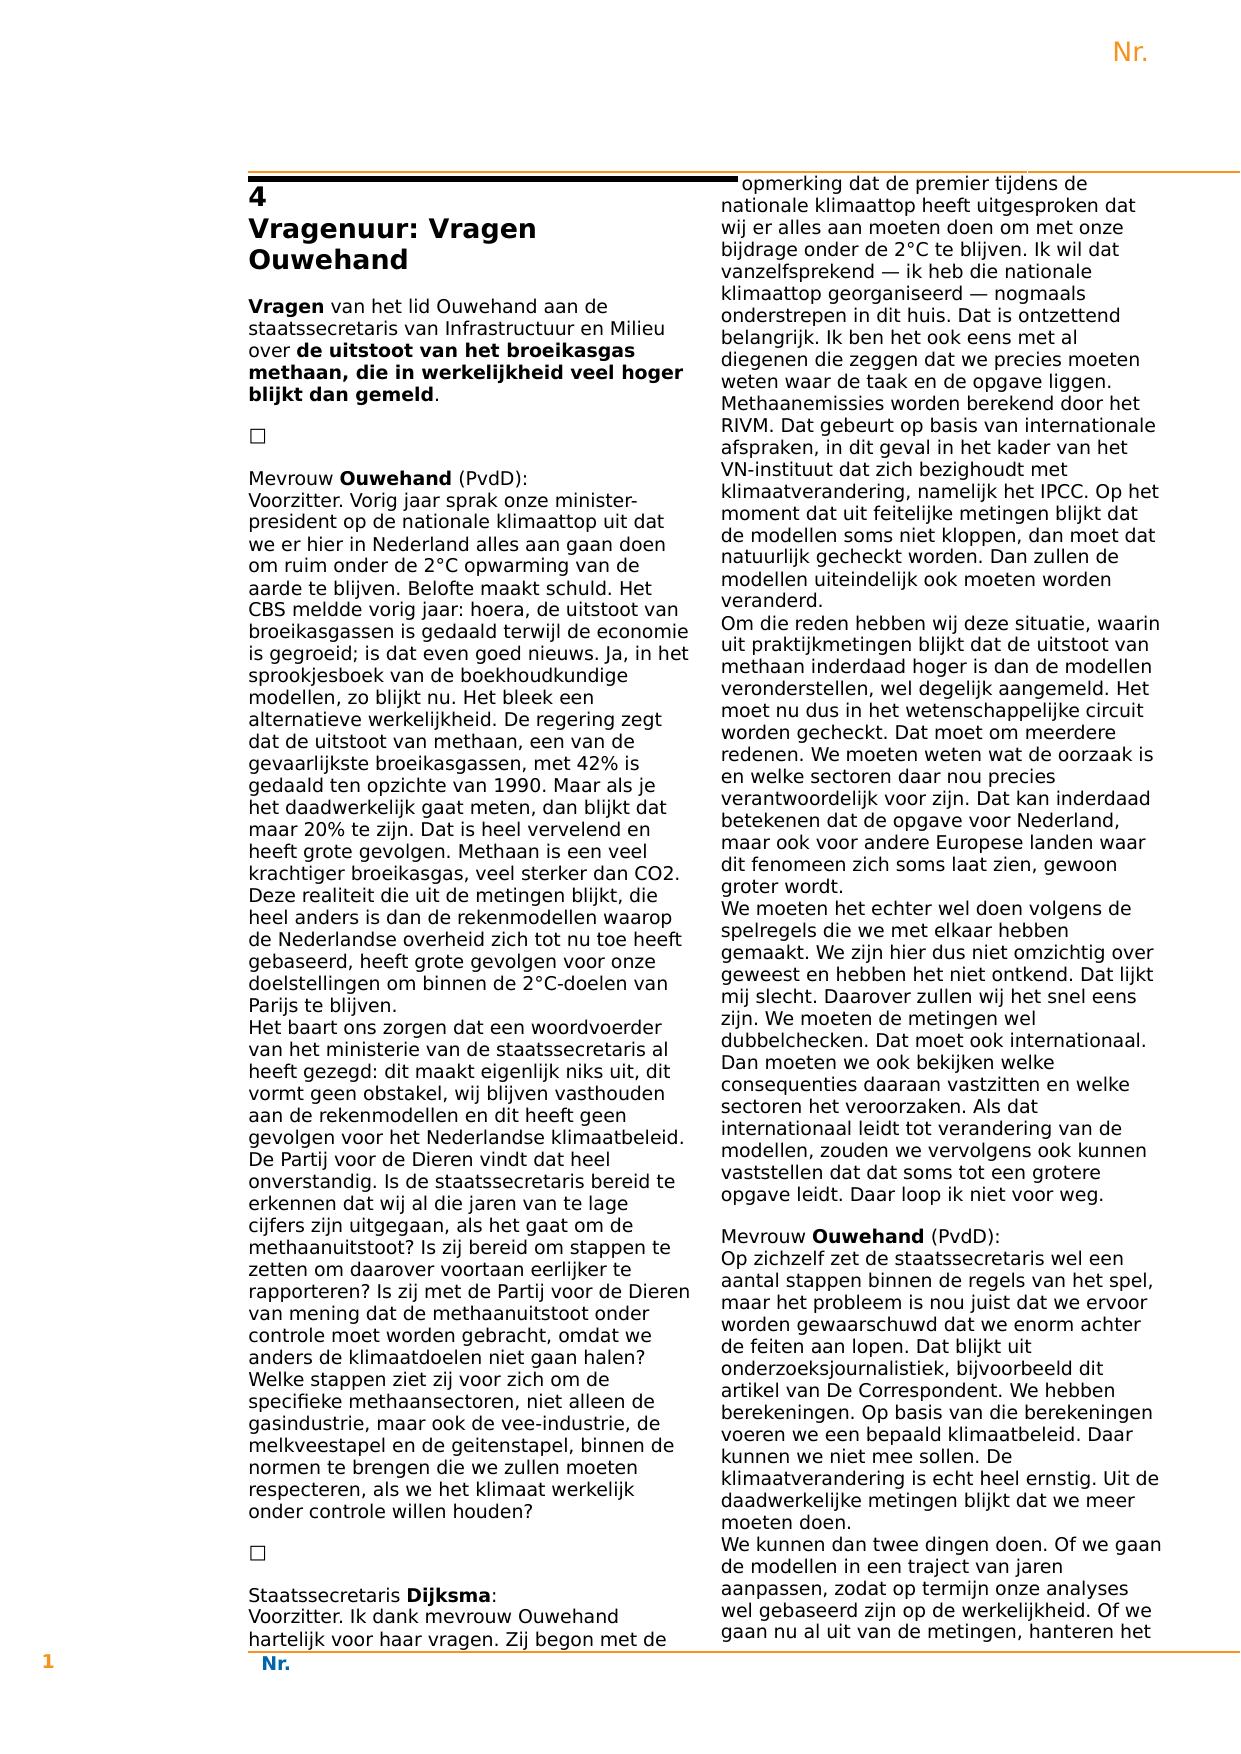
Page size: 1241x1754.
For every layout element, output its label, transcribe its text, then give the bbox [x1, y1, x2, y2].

text Het baart ons zorgen dat een woordvoerder van het ministerie van de staatssecretaris al heeft gezegd: dit maakt eigenlijk niks uit, dit vormt geen obstakel, wij blijven vasthouden aan de rekenmodellen en dit heeft geen gevolgen voor het Nederlandse klimaatbeleid. De Partij voor de Dieren vindt dat heel onverstandig. Is de staatssecretaris bereid te erkennen dat wij al die jaren van te lage cijfers zijn uitgegaan, als het gaat om de methaanuitstoot? Is zij bereid om stappen te zetten om daarover voortaan eerlijker te rapporteren? Is zij met de Partij voor de Dieren van mening dat de methaanuitstoot onder controle moet worden gebracht, omdat we anders de klimaatdoelen niet gaan halen? Welke stappen ziet zij voor zich om de specifieke methaansectoren, niet alleen de gasindustrie, maar ook de vee-industrie, de melkveestapel en de geitenstapel, binnen de normen te brengen die we zullen moeten respecteren, als we het klimaat werkelijk onder controle willen houden? [248, 1017, 691, 1522]
text Om die reden hebben wij deze situatie, waarin uit praktijkmetingen blijkt dat de uitstoot van methaan inderdaad hoger is dan de modellen veronderstellen, wel degelijk aangemeld. Het moet nu dus in het wetenschappelijke circuit worden gecheckt. Dat moet om meerdere redenen. We moeten weten wat de oorzaak is en welke sectoren daar nou precies verantwoordelijk voor zijn. Dat kan inderdaad betekenen dat de opgave voor Nederland, maar ook voor andere Europese landen waar dit fenomeen zich soms laat zien, gewoon groter wordt. [721, 612, 1163, 898]
text Vragen van het lid Ouwehand aan de staatssecretaris van Infrastructuur en Milieu over de uitstoot van het broeikasgas methaan, die in werkelijkheid veel hoger blijkt dan gemeld. [248, 296, 691, 406]
text Voorzitter. Vorig jaar sprak onze minister-president op de nationale klimaattop uit dat we er hier in Nederland alles aan gaan doen om ruim onder de 2°C opwarming van de aarde te blijven. Belofte maakt schuld. Het CBS meldde vorig jaar: hoera, de uitstoot van broeikasgassen is gedaald terwijl de economie is gegroeid; is dat even goed nieuws. Ja, in het sprookjesboek van de boekhoudkundige modellen, zo blijkt nu. Het bleek een alternatieve werkelijkheid. De regering zegt dat de uitstoot van methaan, een van de gevaarlijkste broeikasgassen, met 42% is gedaald ten opzichte van 1990. Maar als je het daadwerkelijk gaat meten, dan blijkt dat maar 20% te zijn. Dat is heel vervelend en heeft grote gevolgen. Methaan is een veel krachtiger broeikasgas, veel sterker dan CO2. Deze realiteit die uit de metingen blijkt, die heel anders is dan de rekenmodellen waarop de Nederlandse overheid zich tot nu toe heeft gebaseerd, heeft grote gevolgen voor onze doelstellingen om binnen de 2°C-doelen van Parijs te blijven. [248, 489, 691, 1017]
text Op zichzelf zet de staatssecretaris wel een aantal stappen binnen de regels van het spel, maar het probleem is nou juist dat we ervoor worden gewaarschuwd dat we enorm achter de feiten aan lopen. Dat blijkt uit onderzoeksjournalistiek, bijvoorbeeld dit artikel van De Correspondent. We hebben berekeningen. Op basis van die berekeningen voeren we een bepaald klimaatbeleid. Daar kunnen we niet mee sollen. De klimaatverandering is echt heel ernstig. Uit de daadwerkelijke metingen blijkt dat we meer moeten doen. [721, 1248, 1163, 1533]
title 4 Vragenuur: Vragen Ouwehand [248, 182, 691, 276]
text We kunnen dan twee dingen doen. Of we gaan de modellen in een traject van jaren aanpassen, zodat op termijn onze analyses wel gebaseerd zijn op de werkelijkheid. Of we gaan nu al uit van de metingen, hanteren het [721, 1533, 1163, 1643]
text opmerking dat de premier tijdens de nationale klimaattop heeft uitgesproken dat wij er alles aan moeten doen om met onze bijdrage onder de 2°C te blijven. Ik wil dat vanzelfsprekend — ik heb die nationale klimaattop georganiseerd — nogmaals onderstrepen in dit huis. Dat is ontzettend belangrijk. Ik ben het ook eens met al diegenen die zeggen dat we precies moeten weten waar de taak en de opgave liggen. Methaanemissies worden berekend door het RIVM. Dat gebeurt op basis van internationale afspraken, in dit geval in het kader van het VN-instituut dat zich bezighoudt met klimaatverandering, namelijk het IPCC. Op het moment dat uit feitelijke metingen blijkt dat de modellen soms niet kloppen, dan moet dat natuurlijk gecheckt worden. Dan zullen de modellen uiteindelijk ook moeten worden veranderd. [721, 173, 1163, 612]
text We moeten het echter wel doen volgens de spelregels die we met elkaar hebben gemaakt. We zijn hier dus niet omzichtig over geweest en hebben het niet ontkend. Dat lijkt mij slecht. Daarover zullen wij het snel eens zijn. We moeten de metingen wel dubbelchecken. Dat moet ook internationaal. Dan moeten we ook bekijken welke consequenties daaraan vastzitten en welke sectoren het veroorzaken. Als dat internationaal leidt tot verandering van de modellen, zouden we vervolgens ook kunnen vaststellen dat dat soms tot een grotere opgave leidt. Daar loop ik niet voor weg. [721, 898, 1163, 1206]
text Staatssecretaris Dijksma: [248, 1584, 691, 1606]
text ⬜ [248, 426, 691, 447]
text Mevrouw Ouwehand (PvdD): [721, 1226, 1163, 1248]
text Mevrouw Ouwehand (PvdD): [248, 467, 691, 489]
text ⬜ [248, 1542, 691, 1564]
text Voorzitter. Ik dank mevrouw Ouwehand hartelijk voor haar vragen. Zij begon met de [248, 1606, 691, 1650]
